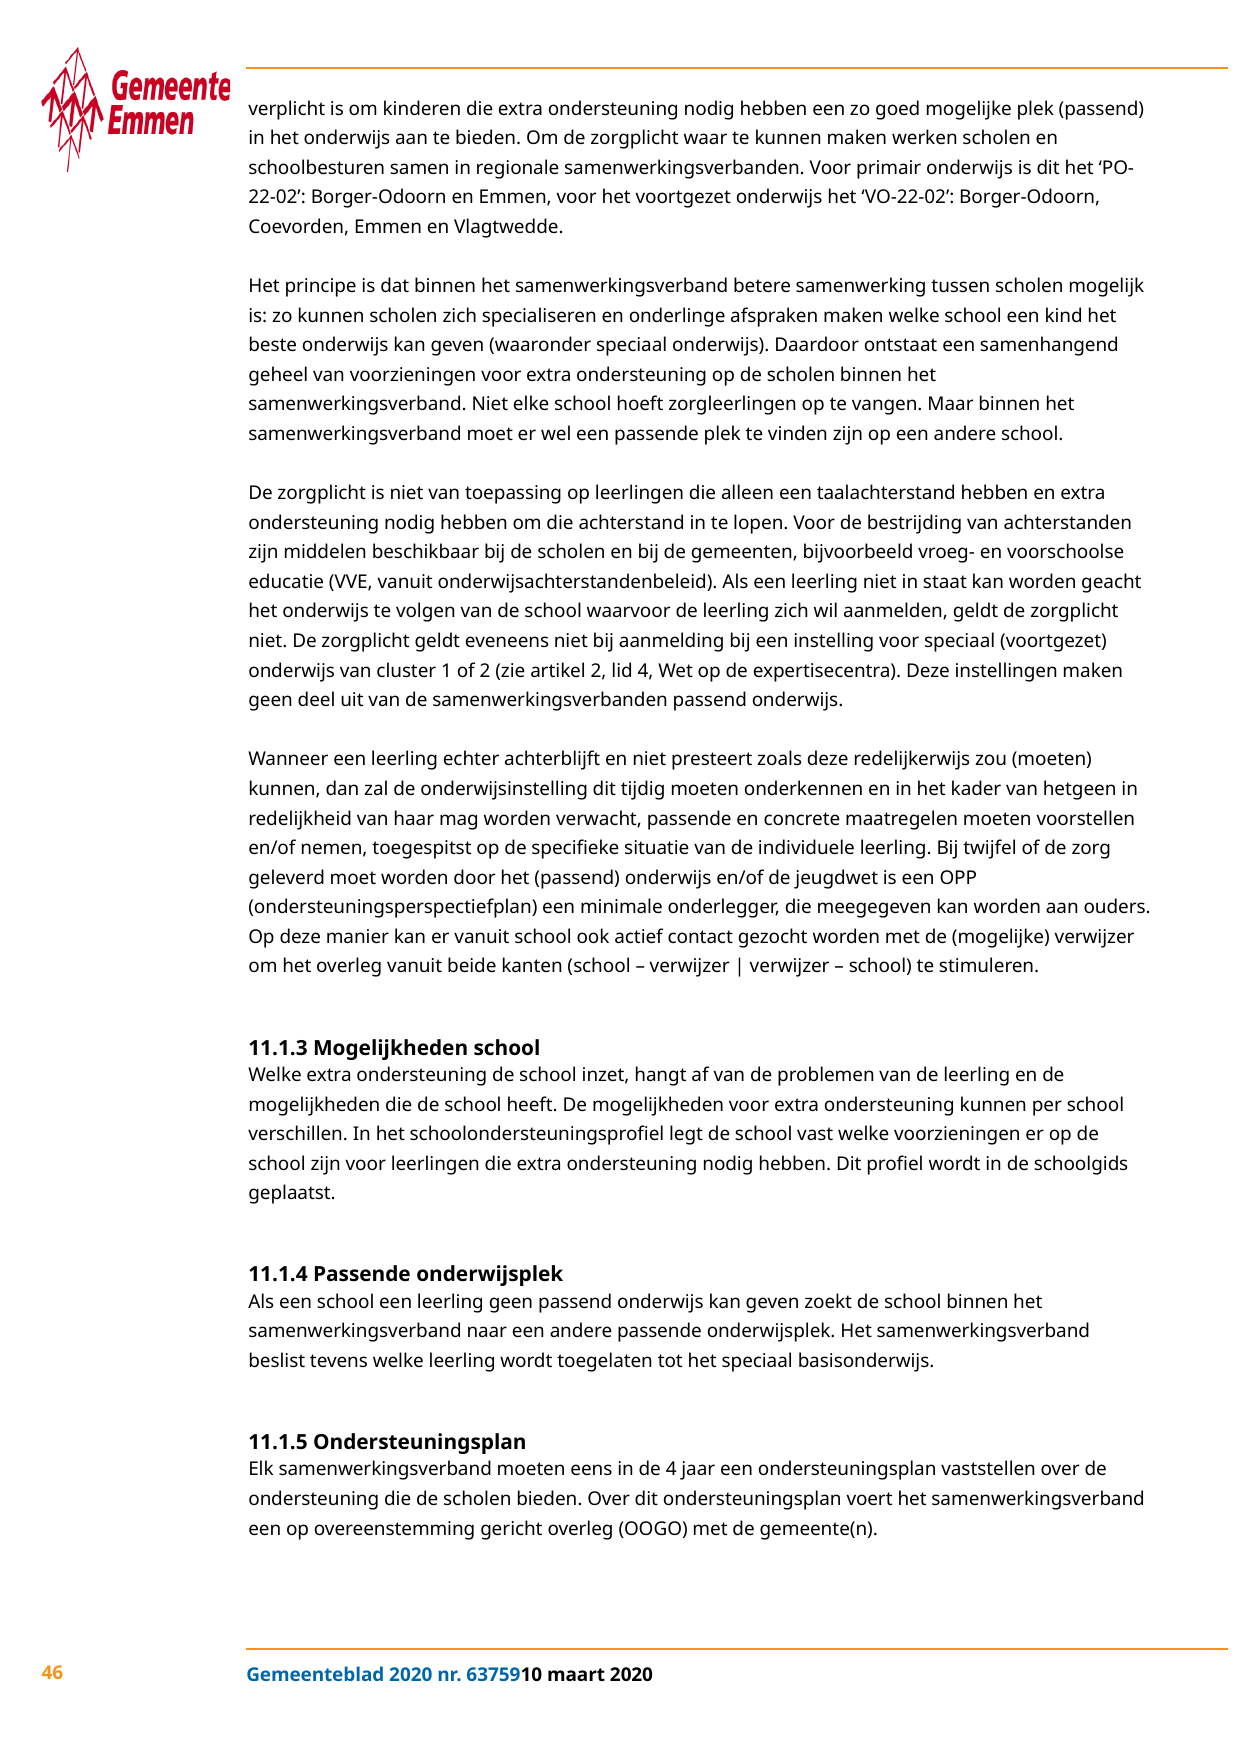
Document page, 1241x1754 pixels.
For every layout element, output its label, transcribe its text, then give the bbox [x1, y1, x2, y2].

text Wanneer een leerling echter achterblijft en niet presteert zoals deze redelijkerwijs zou (moeten) kunnen, dan zal de onderwijsinstelling dit tijdig moeten onderkennen en in het kader van hetgeen in redelijkheid van haar mag worden verwacht, passende en concrete maatregelen moeten voorstellen en/of nemen, toegespitst op de specifieke situatie van de individuele leerling. Bij twijfel of de zorg geleverd moet worden door het (passend) onderwijs en/of de jeugdwet is een OPP (ondersteuningsperspectiefplan) een minimale onderlegger, die meegegeven kan worden aan ouders. Op deze manier kan er vanuit school ook actief contact gezocht worden met de (mogelijke) verwijzer om het overleg vanuit beide kanten (school – verwijzer | verwijzer – school) te stimuleren. [248, 746, 1152, 978]
text 11.1.4 Passende onderwijsplek [248, 1259, 1152, 1288]
text 11.1.5 Ondersteuningsplan [248, 1427, 1152, 1456]
text Welke extra ondersteuning de school inzet, hangt af van de problemen van de leerling en de mogelijkheden die de school heeft. De mogelijkheden voor extra ondersteuning kunnen per school verschillen. In het schoolondersteuningsprofiel legt de school vast welke voorzieningen er op de school zijn voor leerlingen die extra ondersteuning nodig hebben. Dit profiel wordt in de schoolgids geplaatst. [248, 1061, 1152, 1205]
text Elk samenwerkingsverband moeten eens in de 4 jaar een ondersteuningsplan vaststellen over de ondersteuning die de scholen bieden. Over dit ondersteuningsplan voert het samenwerkingsverband een op overeenstemming gericht overleg (OOGO) met de gemeente(n). [248, 1456, 1152, 1540]
text 11.1.3 Mogelijkheden school [248, 1033, 1152, 1061]
picture [41, 47, 231, 172]
text De zorgplicht is niet van toepassing op leerlingen die alleen een taalachterstand hebben en extra ondersteuning nodig hebben om die achterstand in te lopen. Voor de bestrijding van achterstanden zijn middelen beschikbaar bij de scholen en bij de gemeenten, bijvoorbeeld vroeg- en voorschoolse educatie (VVE, vanuit onderwijsachterstandenbeleid). Als een leerling niet in staat kan worden geacht het onderwijs te volgen van de school waarvoor de leerling zich wil aanmelden, geldt de zorgplicht niet. De zorgplicht geldt eveneens niet bij aanmelding bij een instelling voor speciaal (voortgezet) onderwijs van cluster 1 of 2 (zie artikel 2, lid 4, Wet op de expertisecentra). Deze instellingen maken geen deel uit van de samenwerkingsverbanden passend onderwijs. [248, 479, 1152, 712]
text Het principe is dat binnen het samenwerkingsverband betere samenwerking tussen scholen mogelijk is: zo kunnen scholen zich specialiseren en onderlinge afspraken maken welke school een kind het beste onderwijs kan geven (waaronder speciaal onderwijs). Daardoor ontstaat een samenhangend geheel van voorzieningen voor extra ondersteuning op de scholen binnen het samenwerkingsverband. Niet elke school hoeft zorgleerlingen op te vangen. Maar binnen het samenwerkingsverband moet er wel een passende plek te vinden zijn op een andere school. [248, 272, 1152, 446]
text Als een school een leerling geen passend onderwijs kan geven zoekt de school binnen het samenwerkingsverband naar een andere passende onderwijsplek. Het samenwerkingsverband beslist tevens welke leerling wordt toegelaten tot het speciaal basisonderwijs. [248, 1288, 1152, 1373]
text verplicht is om kinderen die extra ondersteuning nodig hebben een zo goed mogelijke plek (passend) in het onderwijs aan te bieden. Om de zorgplicht waar te kunnen maken werken scholen en schoolbesturen samen in regionale samenwerkingsverbanden. Voor primair onderwijs is dit het ‘PO-22-02’: Borger-Odoorn en Emmen, voor het voortgezet onderwijs het ‘VO-22-02’: Borger-Odoorn, Coevorden, Emmen en Vlagtwedde. [248, 95, 1152, 239]
